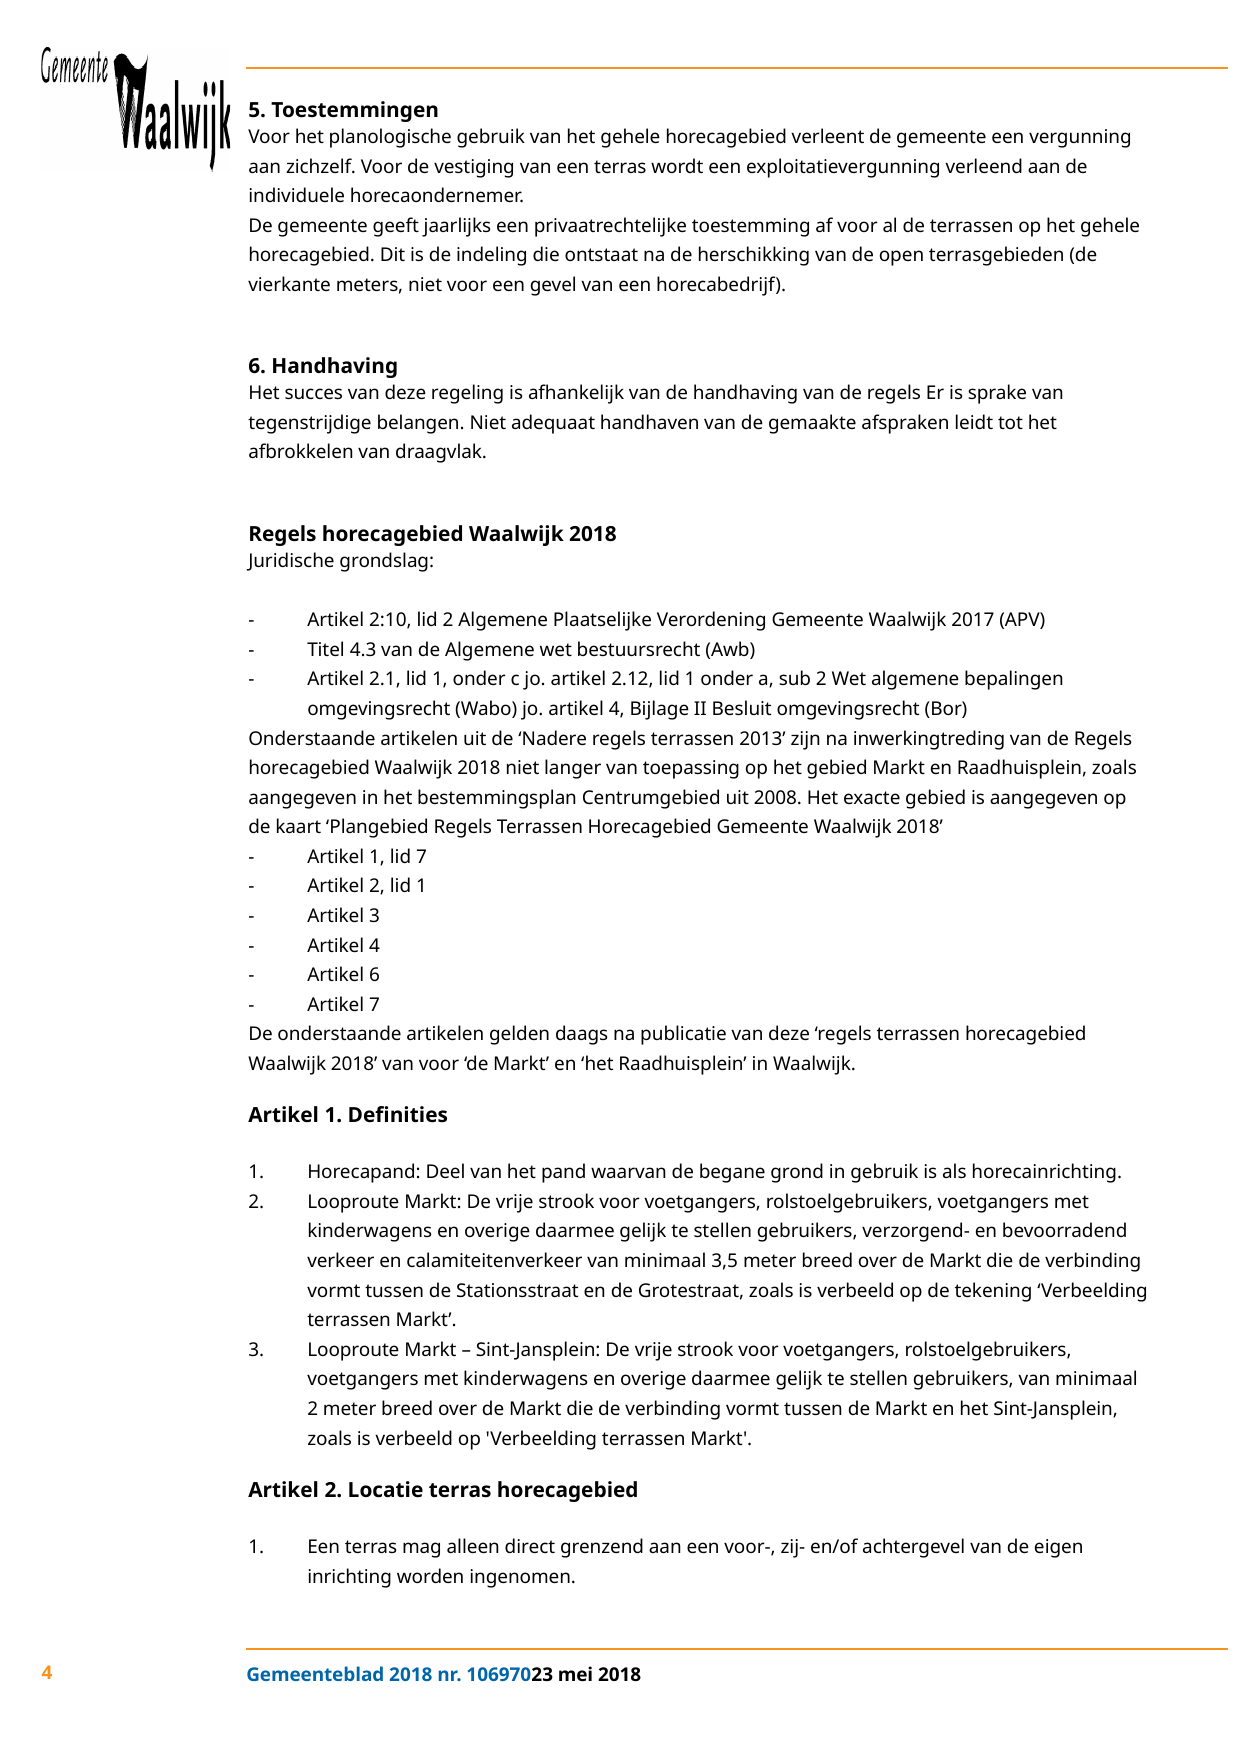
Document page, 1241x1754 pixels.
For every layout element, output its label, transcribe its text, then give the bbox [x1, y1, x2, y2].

list Artikel 4 [248, 932, 1152, 957]
text Juridische grondslag: [248, 547, 1152, 573]
list Artikel 7 [248, 991, 1152, 1017]
list Artikel 2:10, lid 2 Algemene Plaatselijke Verordening Gemeente Waalwijk 2017 (APV) [248, 606, 1152, 632]
list Artikel 1, lid 7 [248, 843, 1152, 869]
list Artikel 3 [248, 902, 1152, 928]
picture [41, 47, 231, 172]
list Een terras mag alleen direct grenzend aan een voor-, zij- en/of achtergevel van de eigen inrichting worden ingenomen. [248, 1533, 1152, 1588]
text Regels horecagebied Waalwijk 2018 [248, 519, 1152, 547]
list Looproute Markt – Sint-Jansplein: De vrije strook voor voetgangers, rolstoelgebruikers, voetgangers met kinderwagens en overige daarmee gelijk te stellen gebruikers, van minimaal 2 meter breed over de Markt die de verbinding vormt tussen de Markt en het Sint-Jansplein, zoals is verbeeld op 'Verbeelding terrassen Markt'. [248, 1336, 1152, 1451]
text De onderstaande artikelen gelden daags na publicatie van deze ‘regels terrassen horecagebied Waalwijk 2018’ van voor ‘de Markt’ en ‘het Raadhuisplein’ in Waalwijk. [248, 1021, 1152, 1076]
text De gemeente geeft jaarlijks een privaatrechtelijke toestemming af voor al de terrassen op het gehele horecagebied. Dit is de indeling die ontstaat na de herschikking van de open terrasgebieden (de vierkante meters, niet voor een gevel van een horecabedrijf). [248, 212, 1152, 297]
list Horecapand: Deel van het pand waarvan de begane grond in gebruik is als horecainrichting. [248, 1158, 1152, 1184]
text Artikel 1. Definities [248, 1101, 1152, 1129]
text Artikel 2. Locatie terras horecagebied [248, 1475, 1152, 1504]
text Het succes van deze regeling is afhankelijk van de handhaving van de regels Er is sprake van tegenstrijdige belangen. Niet adequaat handhaven van de gemaakte afspraken leidt tot het afbrokkelen van draagvlak. [248, 379, 1152, 464]
text 5. Toestemmingen [248, 95, 1152, 123]
text Onderstaande artikelen uit de ‘Nadere regels terrassen 2013’ zijn na inwerkingtreding van de Regels horecagebied Waalwijk 2018 niet langer van toepassing op het gebied Markt en Raadhuisplein, zoals aangegeven in het bestemmingsplan Centrumgebied uit 2008. Het exacte gebied is aangegeven op de kaart ‘Plangebied Regels Terrassen Horecagebied Gemeente Waalwijk 2018’ [248, 725, 1152, 839]
list Looproute Markt: De vrije strook voor voetgangers, rolstoelgebruikers, voetgangers met kinderwagens en overige daarmee gelijk te stellen gebruikers, verzorgend- en bevoorradend verkeer en calamiteitenverkeer van minimaal 3,5 meter breed over de Markt die de verbinding vormt tussen de Stationsstraat en de Grotestraat, zoals is verbeeld op de tekening ‘Verbeelding terrassen Markt’. [248, 1188, 1152, 1332]
text 6. Handhaving [248, 351, 1152, 379]
list Titel 4.3 van de Algemene wet bestuursrecht (Awb) [248, 636, 1152, 662]
list Artikel 2, lid 1 [248, 873, 1152, 898]
text Voor het planologische gebruik van het gehele horecagebied verleent de gemeente een vergunning aan zichzelf. Voor de vestiging van een terras wordt een exploitatievergunning verleend aan de individuele horecaondernemer. [248, 123, 1152, 208]
list Artikel 6 [248, 961, 1152, 987]
list Artikel 2.1, lid 1, onder c jo. artikel 2.12, lid 1 onder a, sub 2 Wet algemene bepalingen omgevingsrecht (Wabo) jo. artikel 4, Bijlage II Besluit omgevingsrecht (Bor) [248, 666, 1152, 721]
